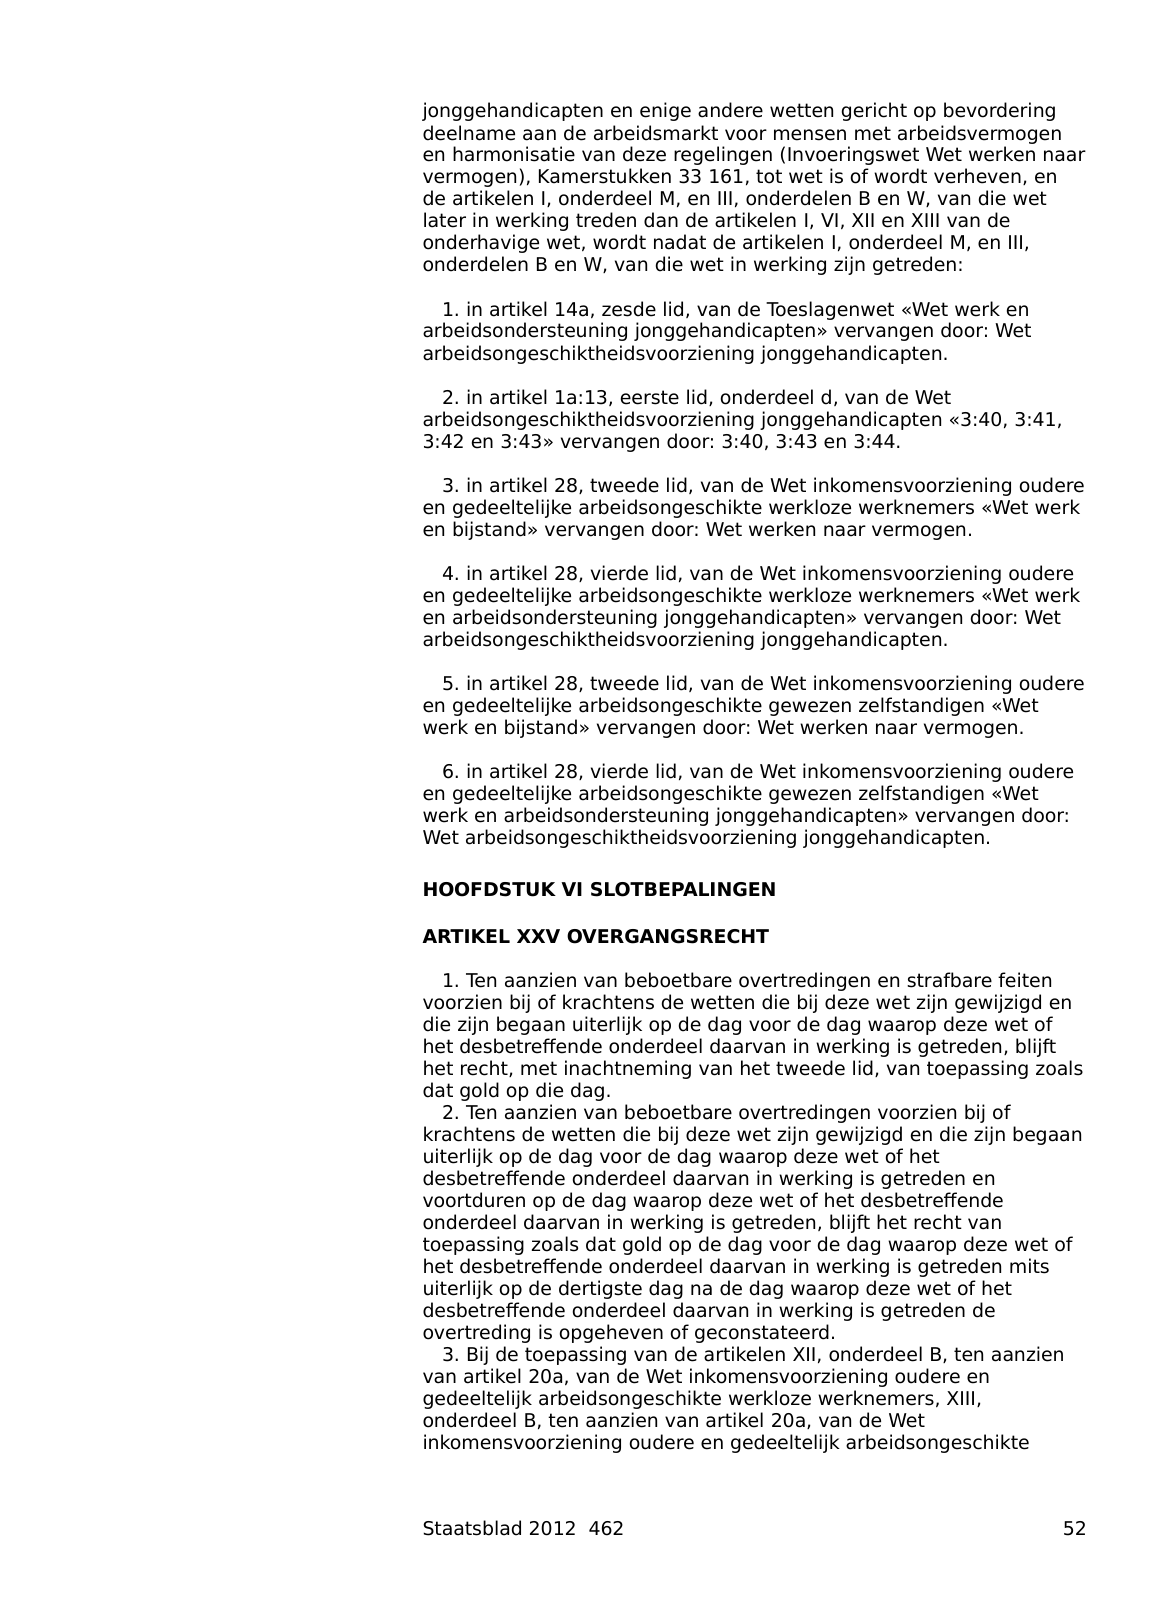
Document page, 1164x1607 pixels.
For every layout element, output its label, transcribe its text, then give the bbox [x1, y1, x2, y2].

text 1. Ten aanzien van beboetbare overtredingen en strafbare feiten voorzien bij of krachtens de wetten die bij deze wet zijn gewijzigd en die zijn begaan uiterlijk op de dag voor de dag waarop deze wet of het desbetreffende onderdeel daarvan in werking is getreden, blijft het recht, met inachtneming van het tweede lid, van toepassing zoals dat gold op die dag. [422, 970, 1087, 1102]
text 1. in artikel 14a, zesde lid, van de Toeslagenwet «Wet werk en arbeidsondersteuning jonggehandicapten» vervangen door: Wet arbeidsongeschiktheidsvoorziening jonggehandicapten. [422, 298, 1087, 364]
text 4. in artikel 28, vierde lid, van de Wet inkomensvoorziening oudere en gedeeltelijke arbeidsongeschikte werkloze werknemers «Wet werk en arbeidsondersteuning jonggehandicapten» vervangen door: Wet arbeidsongeschiktheidsvoorziening jonggehandicapten. [422, 563, 1087, 651]
text 2. in artikel 1a:13, eerste lid, onderdeel d, van de Wet arbeidsongeschiktheidsvoorziening jonggehandicapten «3:40, 3:41, 3:42 en 3:43» vervangen door: 3:40, 3:43 en 3:44. [422, 387, 1087, 452]
subtitle HOOFDSTUK VI SLOTBEPALINGEN [422, 879, 1087, 901]
text 5. in artikel 28, tweede lid, van de Wet inkomensvoorziening oudere en gedeeltelijke arbeidsongeschikte gewezen zelfstandigen «Wet werk en bijstand» vervangen door: Wet werken naar vermogen. [422, 673, 1087, 739]
text 2. Ten aanzien van beboetbare overtredingen voorzien bij of krachtens de wetten die bij deze wet zijn gewijzigd en die zijn begaan uiterlijk op de dag voor de dag waarop deze wet of het desbetreffende onderdeel daarvan in werking is getreden en voortduren op de dag waarop deze wet of het desbetreffende onderdeel daarvan in werking is getreden, blijft het recht van toepassing zoals dat gold op de dag voor de dag waarop deze wet of het desbetreffende onderdeel daarvan in werking is getreden mits uiterlijk op de dertigste dag na de dag waarop deze wet of het desbetreffende onderdeel daarvan in werking is getreden de overtreding is opgeheven of geconstateerd. [422, 1102, 1087, 1344]
text 3. in artikel 28, tweede lid, van de Wet inkomensvoorziening oudere en gedeeltelijke arbeidsongeschikte werkloze werknemers «Wet werk en bijstand» vervangen door: Wet werken naar vermogen. [422, 475, 1087, 541]
subtitle ARTIKEL XXV OVERGANGSRECHT [422, 926, 1087, 948]
text 6. in artikel 28, vierde lid, van de Wet inkomensvoorziening oudere en gedeeltelijke arbeidsongeschikte gewezen zelfstandigen «Wet werk en arbeidsondersteuning jonggehandicapten» vervangen door: Wet arbeidsongeschiktheidsvoorziening jonggehandicapten. [422, 761, 1087, 849]
text 3. Bij de toepassing van de artikelen XII, onderdeel B, ten aanzien van artikel 20a, van de Wet inkomensvoorziening oudere en gedeeltelijk arbeidsongeschikte werkloze werknemers, XIII, onderdeel B, ten aanzien van artikel 20a, van de Wet inkomensvoorziening oudere en gedeeltelijk arbeidsongeschikte [422, 1344, 1087, 1454]
text jonggehandicapten en enige andere wetten gericht op bevordering deelname aan de arbeidsmarkt voor mensen met arbeidsvermogen en harmonisatie van deze regelingen (Invoeringswet Wet werken naar vermogen), Kamerstukken 33 161, tot wet is of wordt verheven, en de artikelen I, onderdeel M, en III, onderdelen B en W, van die wet later in werking treden dan de artikelen I, VI, XII en XIII van de onderhavige wet, wordt nadat de artikelen I, onderdeel M, en III, onderdelen B en W, van die wet in werking zijn getreden: [422, 100, 1087, 276]
